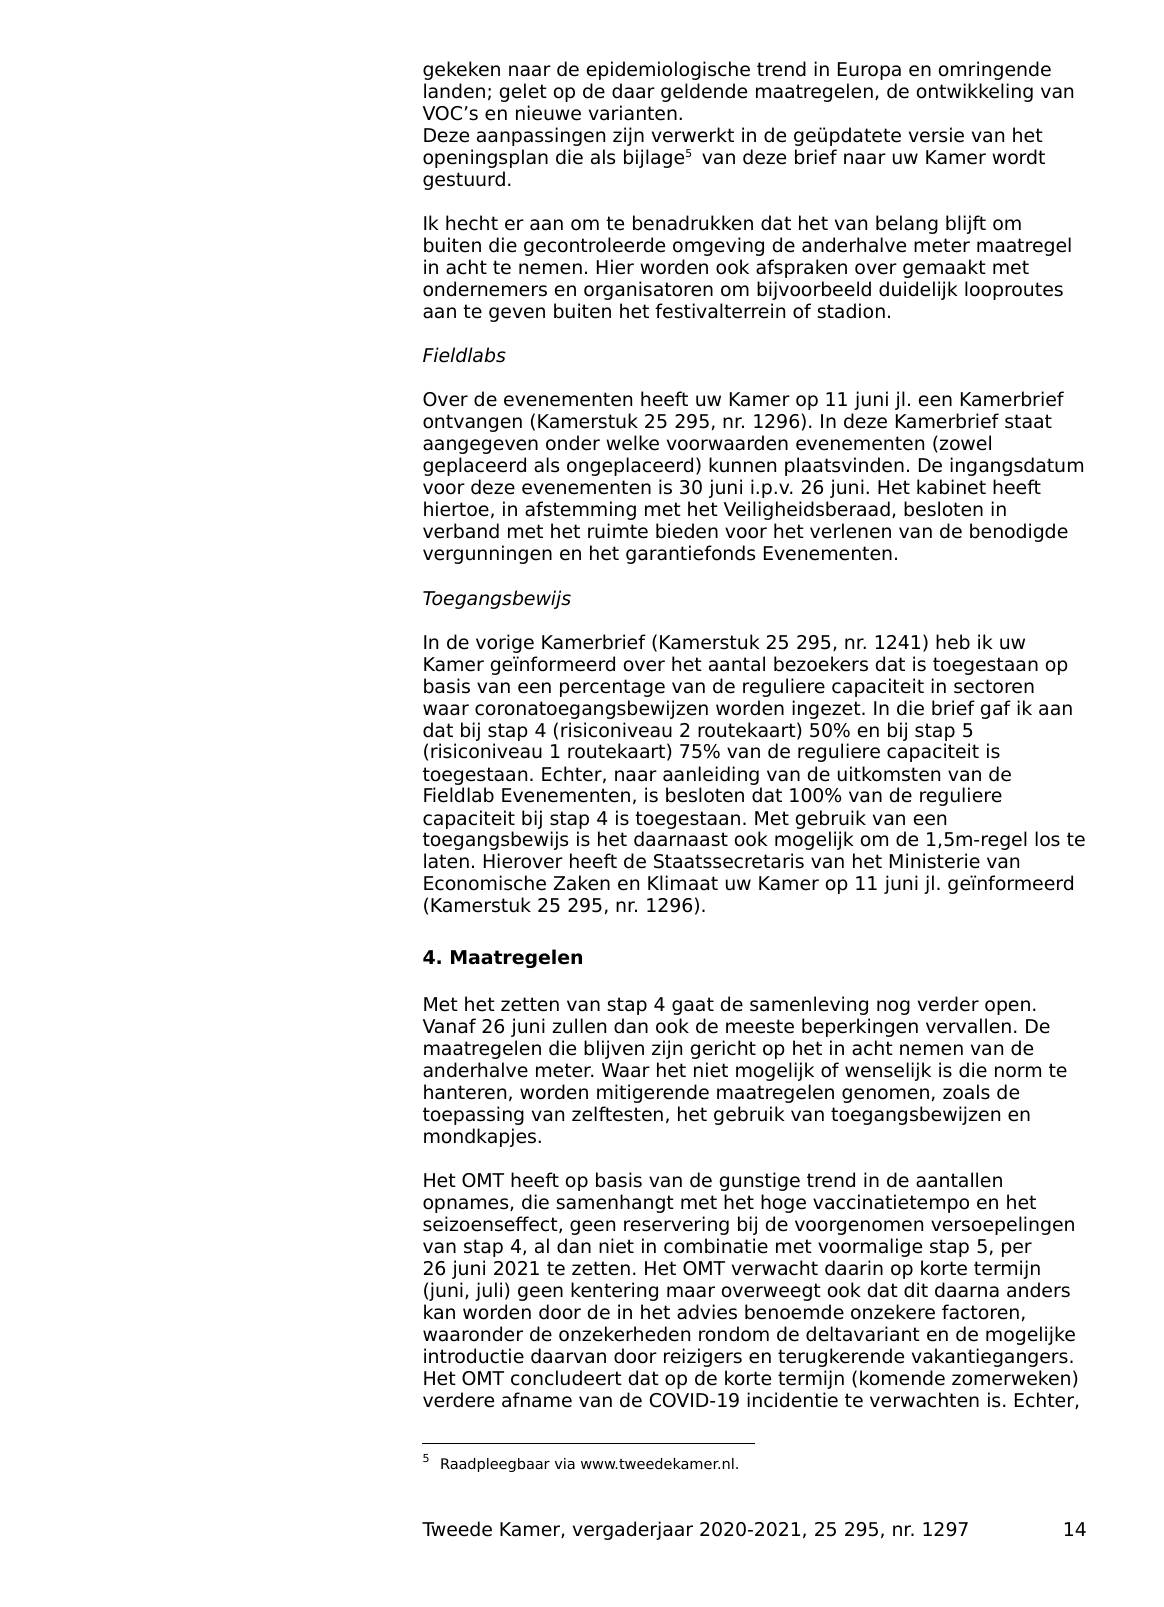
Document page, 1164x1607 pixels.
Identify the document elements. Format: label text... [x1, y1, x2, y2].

text Over de evenementen heeft uw Kamer op 11 juni jl. een Kamerbrief ontvangen (Kamerstuk 25 295, nr. 1296). In deze Kamerbrief staat aangegeven onder welke voorwaarden evenementen (zowel geplaceerd als ongeplaceerd) kunnen plaatsvinden. De ingangsdatum voor deze evenementen is 30 juni i.p.v. 26 juni. Het kabinet heeft hiertoe, in afstemming met het Veiligheidsberaad, besloten in verband met het ruimte bieden voor het verlenen van de benodigde vergunningen en het garantiefonds Evenementen. [422, 389, 1087, 565]
text Raadpleegbaar via www.tweedekamer.nl. [422, 1452, 1087, 1474]
text Ik hecht er aan om te benadrukken dat het van belang blijft om buiten die gecontroleerde omgeving de anderhalve meter maatregel in acht te nemen. Hier worden ook afspraken over gemaakt met ondernemers en organisatoren om bijvoorbeeld duidelijk looproutes aan te geven buiten het festivalterrein of stadion. [422, 213, 1087, 323]
text Met het zetten van stap 4 gaat de samenleving nog verder open. Vanaf 26 juni zullen dan ook de meeste beperkingen vervallen. De maatregelen die blijven zijn gericht op het in acht nemen van de anderhalve meter. Waar het niet mogelijk of wenselijk is die norm te hanteren, worden mitigerende maatregelen genomen, zoals de toepassing van zelftesten, het gebruik van toegangsbewijzen en mondkapjes. [422, 994, 1087, 1148]
subtitle 4. Maatregelen [422, 947, 1087, 969]
text Het OMT heeft op basis van de gunstige trend in de aantallen opnames, die samenhangt met het hoge vaccinatietempo en het seizoenseffect, geen reservering bij de voorgenomen versoepelingen van stap 4, al dan niet in combinatie met voormalige stap 5, per 26 juni 2021 te zetten. Het OMT verwacht daarin op korte termijn (juni, juli) geen kentering maar overweegt ook dat dit daarna anders kan worden door de in het advies benoemde onzekere factoren, waaronder de onzekerheden rondom de deltavariant en de mogelijke introductie daarvan door reizigers en terugkerende vakantiegangers. Het OMT concludeert dat op de korte termijn (komende zomerweken) verdere afname van de COVID-19 incidentie te verwachten is. Echter, [422, 1170, 1087, 1412]
text In de vorige Kamerbrief (Kamerstuk 25 295, nr. 1241) heb ik uw Kamer geïnformeerd over het aantal bezoekers dat is toegestaan op basis van een percentage van de reguliere capaciteit in sectoren waar coronatoegangsbewijzen worden ingezet. In die brief gaf ik aan dat bij stap 4 (risiconiveau 2 routekaart) 50% en bij stap 5 (risiconiveau 1 routekaart) 75% van de reguliere capaciteit is toegestaan. Echter, naar aanleiding van de uitkomsten van de Fieldlab Evenementen, is besloten dat 100% van de reguliere capaciteit bij stap 4 is toegestaan. Met gebruik van een toegangsbewijs is het daarnaast ook mogelijk om de 1,5m-regel los te laten. Hierover heeft de Staatssecretaris van het Ministerie van Economische Zaken en Klimaat uw Kamer op 11 juni jl. geïnformeerd (Kamerstuk 25 295, nr. 1296). [422, 632, 1087, 917]
subtitle Toegangsbewijs [422, 587, 1087, 609]
text Deze aanpassingen zijn verwerkt in de geüpdatete versie van het openingsplan die als bijlage van deze brief naar uw Kamer wordt gestuurd. [422, 125, 1087, 191]
text gekeken naar de epidemiologische trend in Europa en omringende landen; gelet op de daar geldende maatregelen, de ontwikkeling van VOC’s en nieuwe varianten. [422, 59, 1087, 125]
subtitle Fieldlabs [422, 345, 1087, 367]
